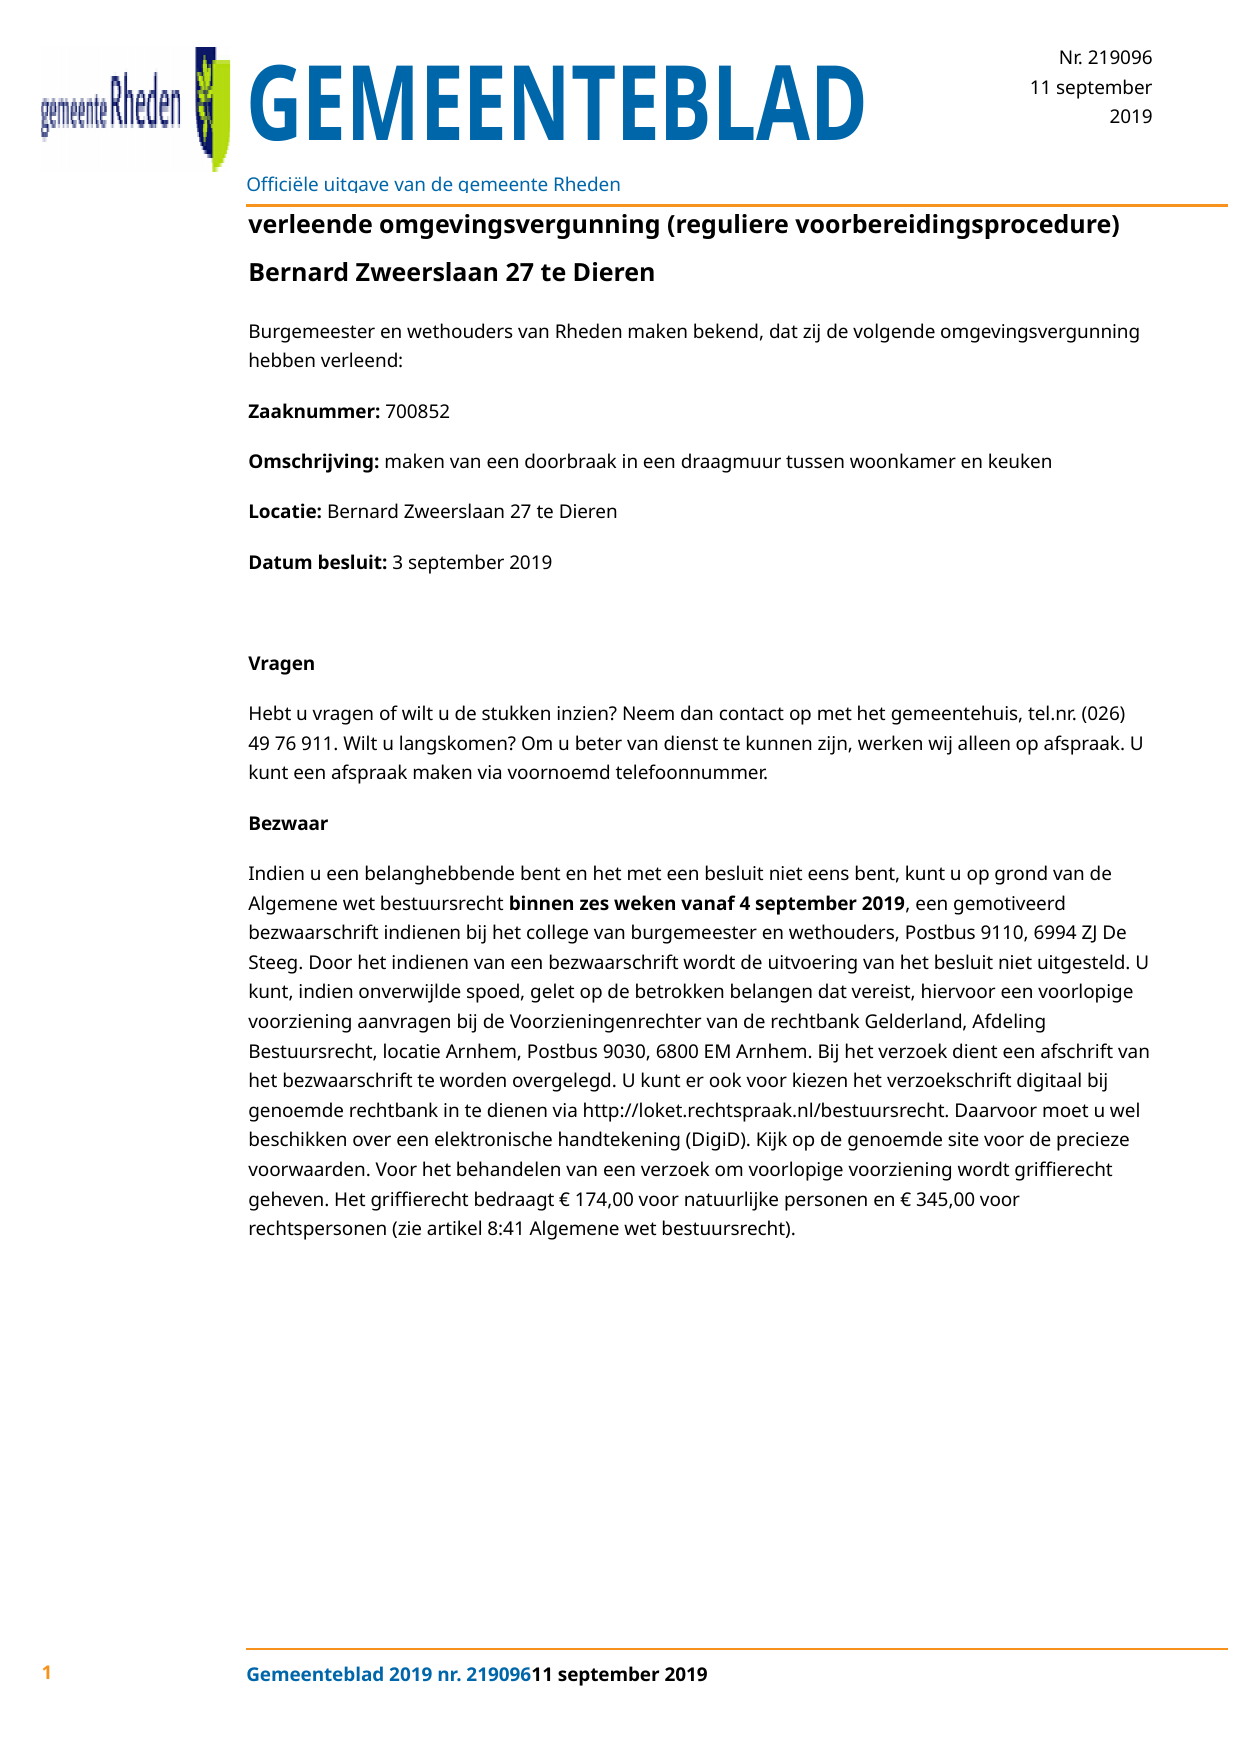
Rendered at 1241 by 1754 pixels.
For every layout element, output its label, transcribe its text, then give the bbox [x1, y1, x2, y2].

text Locatie: Bernard Zweerslaan 27 te Dieren [248, 499, 1152, 524]
text Vragen [248, 650, 1152, 676]
picture [41, 47, 231, 172]
text Datum besluit: 3 september 2019 [248, 549, 1152, 575]
text verleende omgevingsvergunning (reguliere voorbereidingsprocedure) Bernard Zweerslaan 27 te Dieren [248, 207, 1152, 288]
text Omschrijving: maken van een doorbraak in een draagmuur tussen woonkamer en keuken [248, 448, 1152, 474]
text Indien u een belanghebbende bent en het met een besluit niet eens bent, kunt u op grond van de Algemene wet bestuursrecht binnen zes weken vanaf 4 september 2019, een gemotiveerd bezwaarschrift indienen bij het college van burgemeester en wethouders, Postbus 9110, 6994 ZJ De Steeg. Door het indienen van een bezwaarschrift wordt de uitvoering van het besluit niet uitgesteld. U kunt, indien onverwijlde spoed, gelet op de betrokken belangen dat vereist, hiervoor een voorlopige voorziening aanvragen bij de Voorzieningenrechter van de rechtbank Gelderland, Afdeling Bestuursrecht, locatie Arnhem, Postbus 9030, 6800 EM Arnhem. Bij het verzoek dient een afschrift van het bezwaarschrift te worden overgelegd. U kunt er ook voor kiezen het verzoekschrift digitaal bij genoemde rechtbank in te dienen via http://loket.rechtspraak.nl/bestuursrecht. Daarvoor moet u wel beschikken over een elektronische handtekening (DigiD). Kijk op de genoemde site voor de precieze voorwaarden. Voor het behandelen van een verzoek om voorlopige voorziening wordt griffierecht geheven. Het griffierecht bedraagt € 174,00 voor natuurlijke personen en € 345,00 voor rechtspersonen (zie artikel 8:41 Algemene wet bestuursrecht). [248, 860, 1152, 1241]
text Bezwaar [248, 810, 1152, 836]
text Hebt u vragen of wilt u de stukken inzien? Neem dan contact op met het gemeentehuis, tel.nr. (026) 49 76 911. Wilt u langskomen? Om u beter van dienst te kunnen zijn, werken wij alleen op afspraak. U kunt een afspraak maken via voornoemd telefoonnummer. [248, 700, 1152, 785]
text Burgemeester en wethouders van Rheden maken bekend, dat zij de volgende omgevingsvergunning hebben verleend: [248, 318, 1152, 373]
text Zaaknummer: 700852 [248, 398, 1152, 424]
